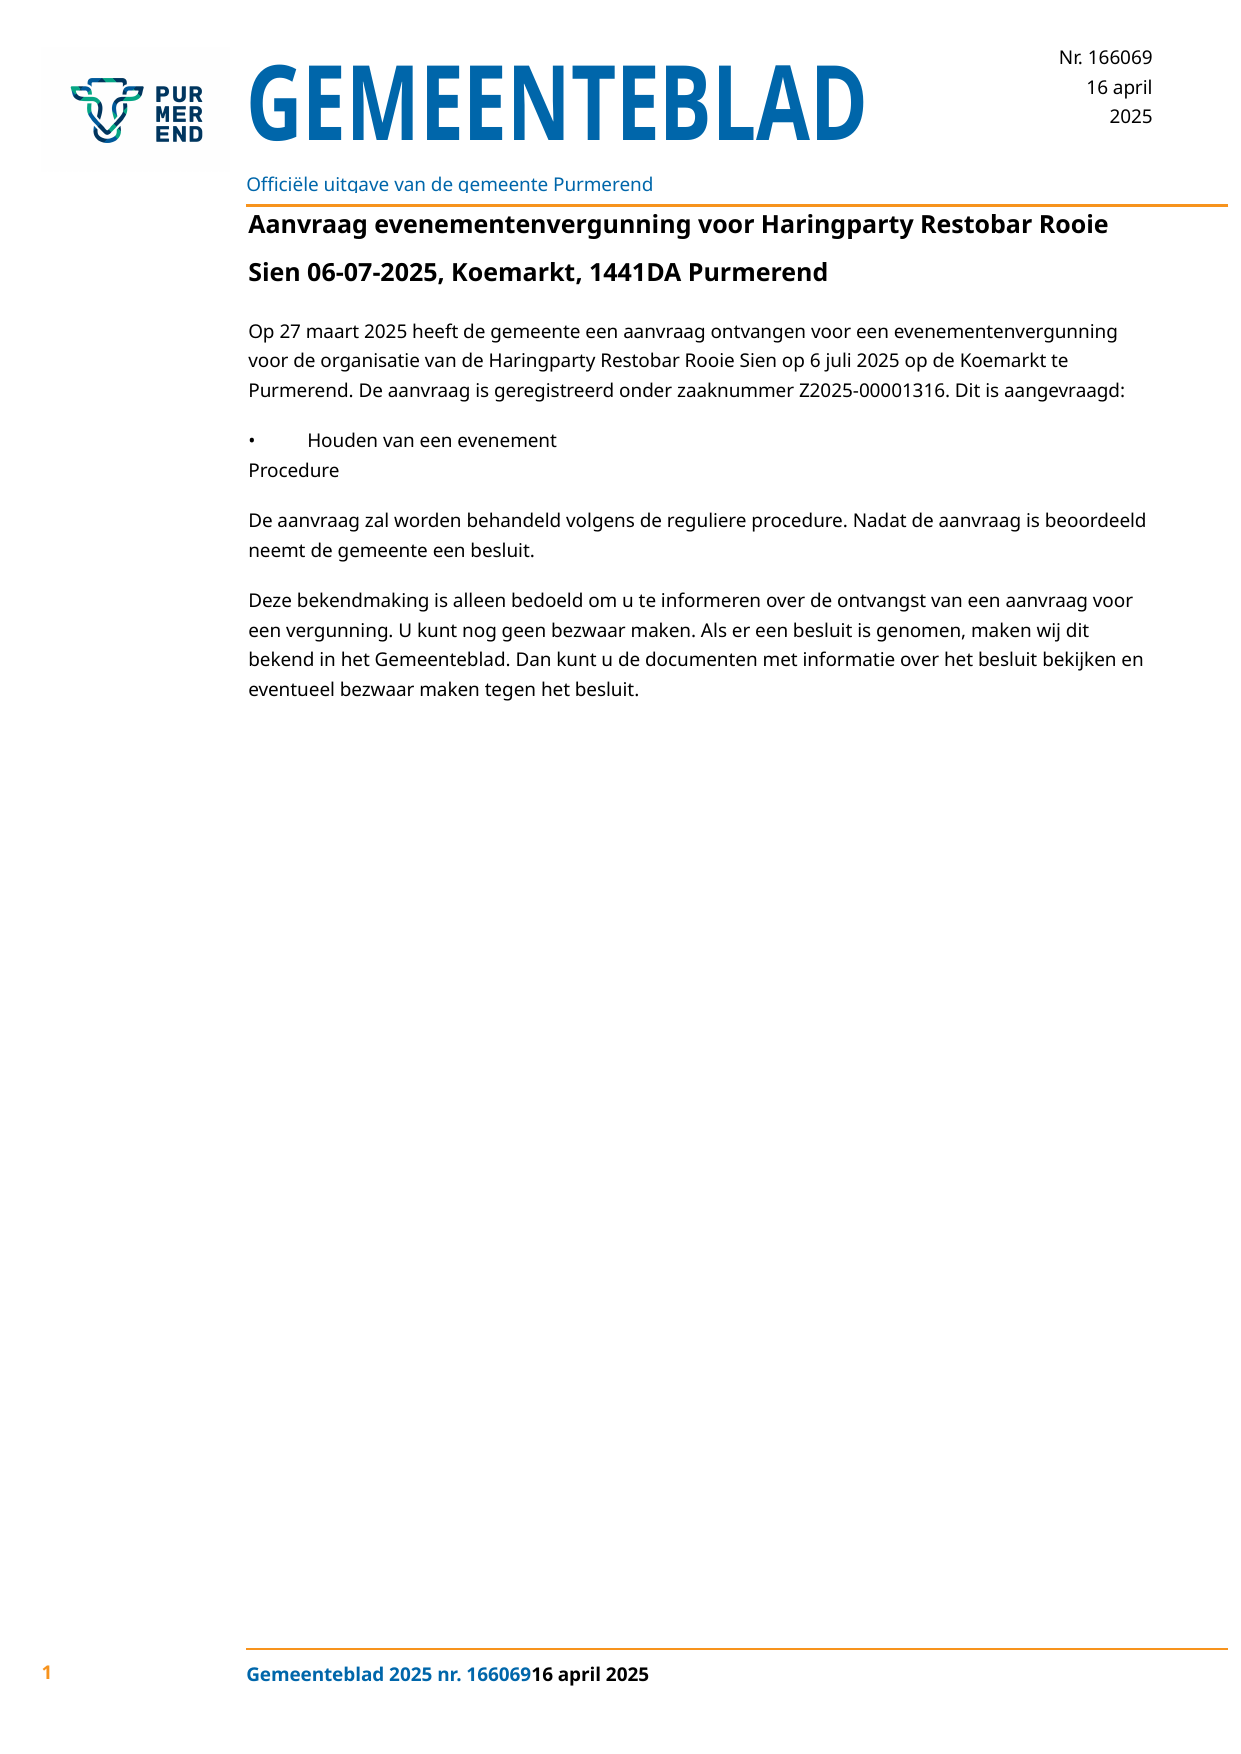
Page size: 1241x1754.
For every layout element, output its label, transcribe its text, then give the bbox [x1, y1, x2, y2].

list Houden van een evenement [248, 427, 1152, 453]
text Deze bekendmaking is alleen bedoeld om u te informeren over de ontvangst van een aanvraag voor een vergunning. U kunt nog geen bezwaar maken. Als er een besluit is genomen, maken wij dit bekend in het Gemeenteblad. Dan kunt u de documenten met informatie over het besluit bekijken en eventueel bezwaar maken tegen het besluit. [248, 587, 1152, 702]
picture [41, 47, 231, 172]
text Procedure [248, 457, 1152, 483]
text De aanvraag zal worden behandeld volgens de reguliere procedure. Nadat de aanvraag is beoordeeld neemt de gemeente een besluit. [248, 507, 1152, 563]
text Op 27 maart 2025 heeft de gemeente een aanvraag ontvangen voor een evenementenvergunning voor de organisatie van de Haringparty Restobar Rooie Sien op 6 juli 2025 op de Koemarkt te Purmerend. De aanvraag is geregistreerd onder zaaknummer Z2025-00001316. Dit is aangevraagd: [248, 318, 1152, 403]
text Aanvraag evenementenvergunning voor Haringparty Restobar Rooie Sien 06-07-2025, Koemarkt, 1441DA Purmerend [248, 207, 1152, 288]
